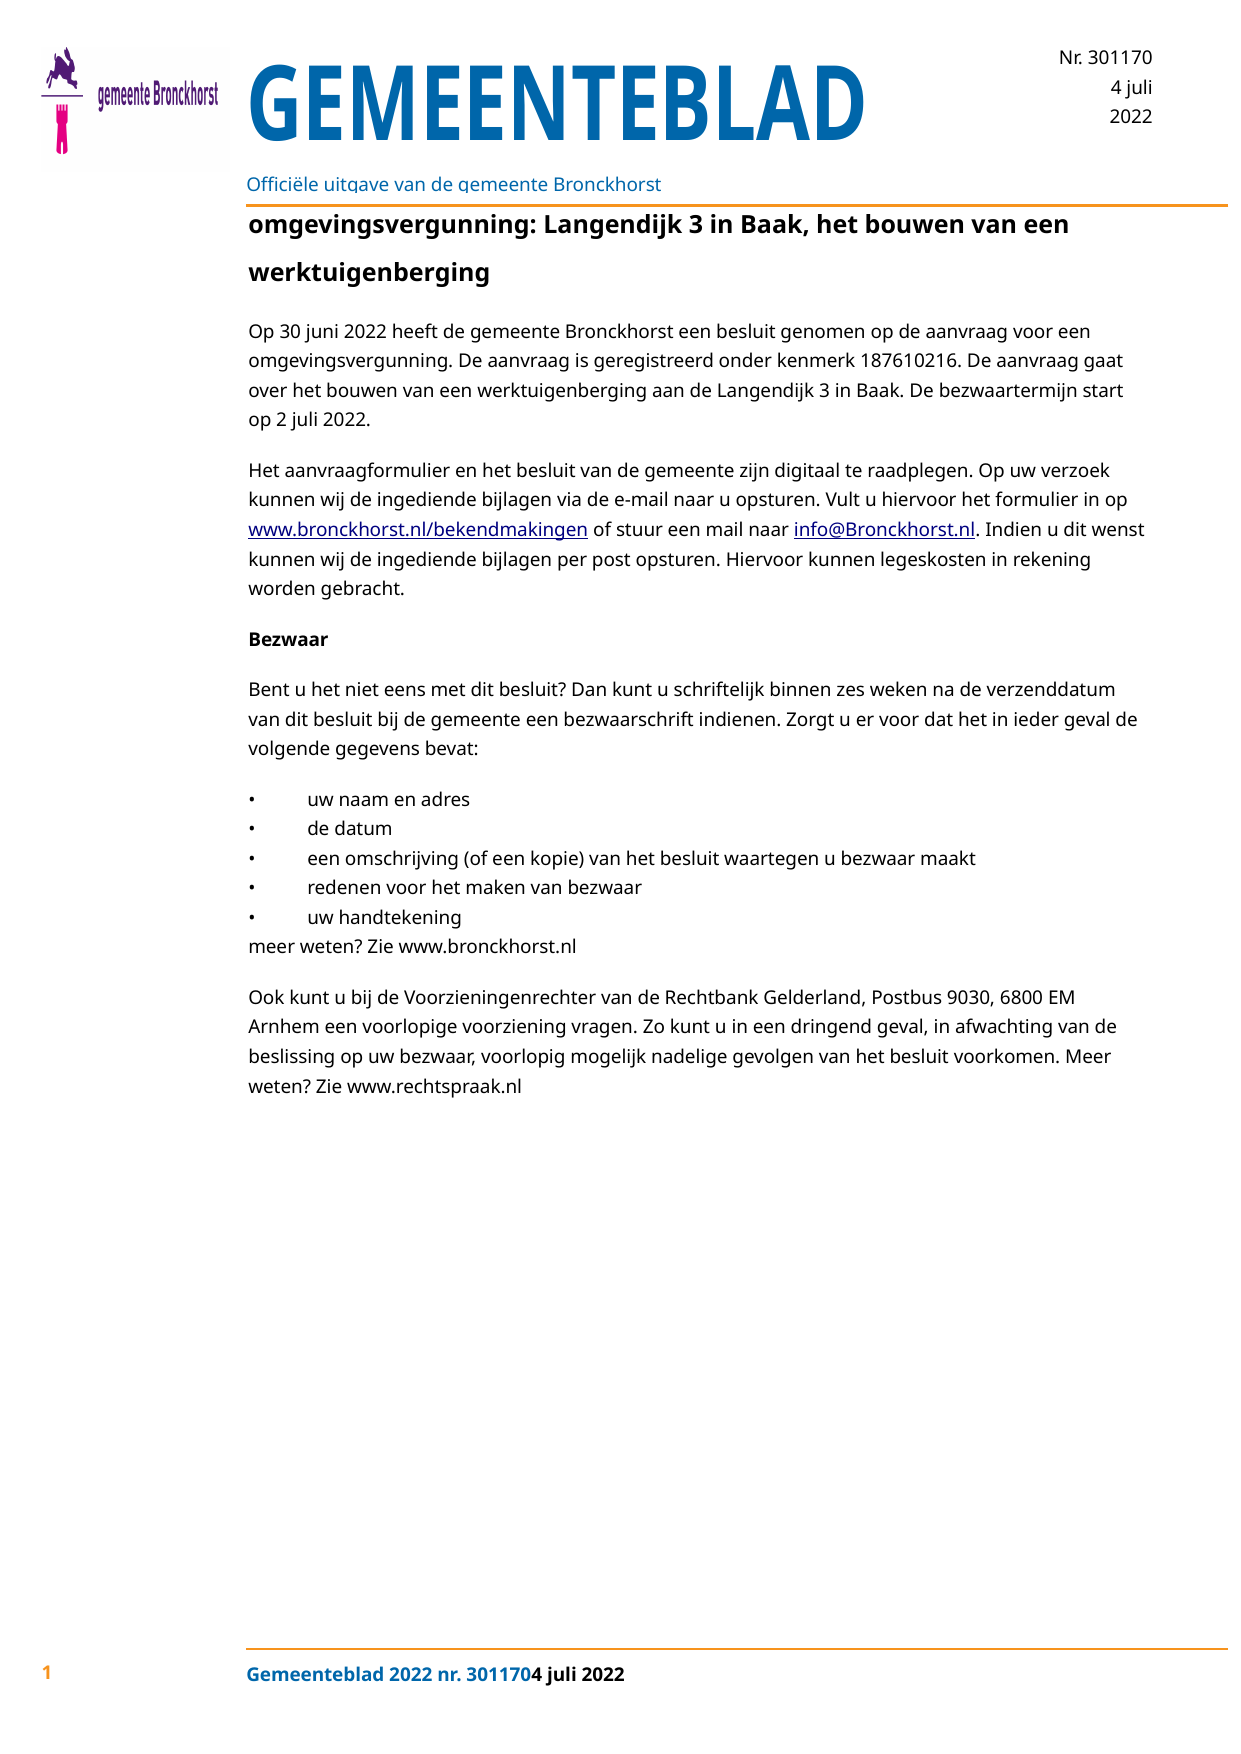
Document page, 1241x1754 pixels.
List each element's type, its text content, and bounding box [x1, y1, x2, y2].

text meer weten? Zie www.bronckhorst.nl [248, 934, 1152, 959]
text Bezwaar [248, 626, 1152, 652]
list een omschrijving (of een kopie) van het besluit waartegen u bezwaar maakt [248, 845, 1152, 871]
list de datum [248, 815, 1152, 841]
picture [41, 47, 231, 172]
text Het aanvraagformulier en het besluit van de gemeente zijn digitaal te raadplegen. Op uw verzoek kunnen wij de ingediende bijlagen via de e-mail naar u opsturen. Vult u hiervoor het formulier in op www.bronckhorst.nl/bekendmakingen of stuur een mail naar info@Bronckhorst.nl. Indien u dit wenst kunnen wij de ingediende bijlagen per post opsturen. Hiervoor kunnen legeskosten in rekening worden gebracht. [248, 457, 1152, 601]
text Bent u het niet eens met dit besluit? Dan kunt u schriftelijk binnen zes weken na de verzenddatum van dit besluit bij de gemeente een bezwaarschrift indienen. Zorgt u er voor dat het in ieder geval de volgende gegevens bevat: [248, 676, 1152, 761]
list uw handtekening [248, 904, 1152, 930]
text Ook kunt u bij de Voorzieningenrechter van de Rechtbank Gelderland, Postbus 9030, 6800 EM Arnhem een voorlopige voorziening vragen. Zo kunt u in een dringend geval, in afwachting van de beslissing op uw bezwaar, voorlopig mogelijk nadelige gevolgen van het besluit voorkomen. Meer weten? Zie www.rechtspraak.nl [248, 984, 1152, 1099]
text Op 30 juni 2022 heeft de gemeente Bronckhorst een besluit genomen op de aanvraag voor een omgevingsvergunning. De aanvraag is geregistreerd onder kenmerk 187610216. De aanvraag gaat over het bouwen van een werktuigenberging aan de Langendijk 3 in Baak. De bezwaartermijn start op 2 juli 2022. [248, 318, 1152, 432]
list redenen voor het maken van bezwaar [248, 874, 1152, 900]
text omgevingsvergunning: Langendijk 3 in Baak, het bouwen van een werktuigenberging [248, 207, 1152, 288]
list uw naam en adres [248, 786, 1152, 812]
